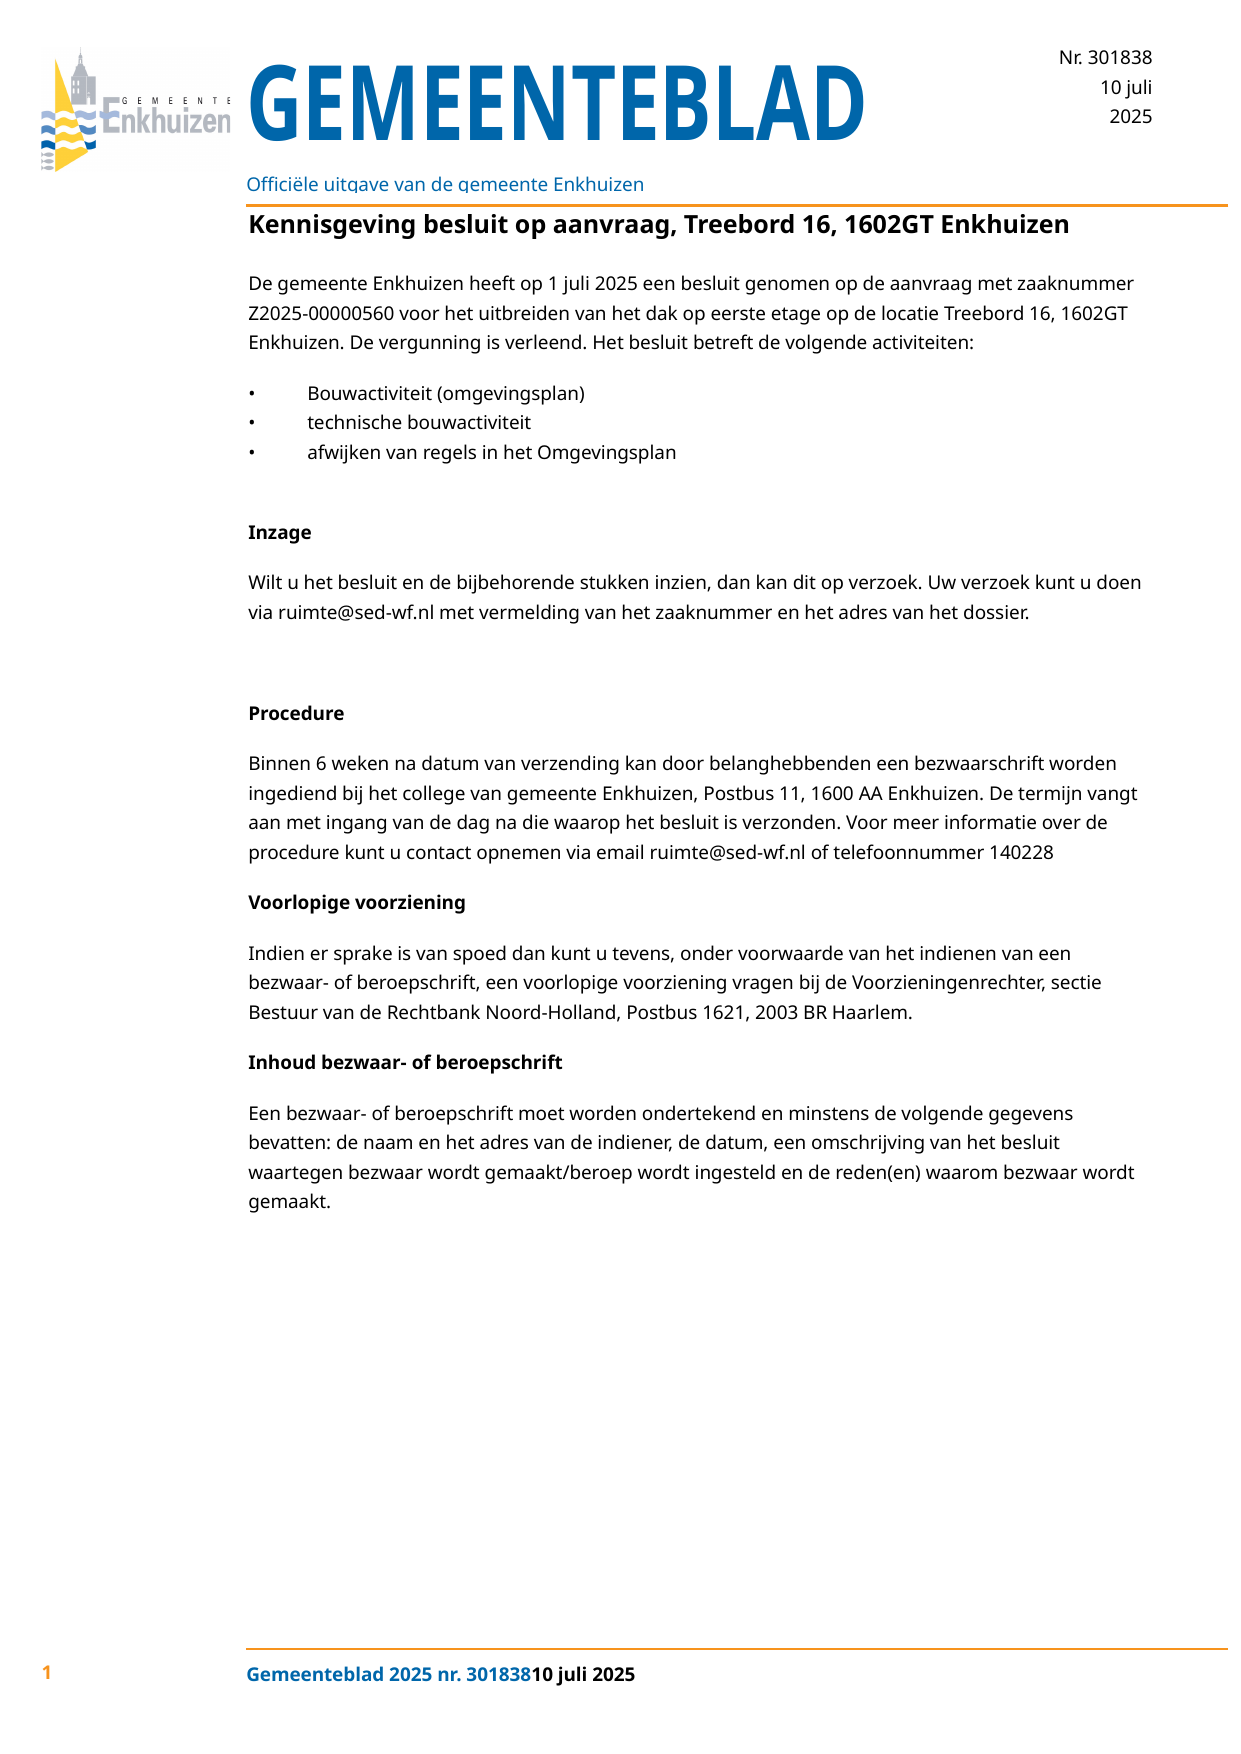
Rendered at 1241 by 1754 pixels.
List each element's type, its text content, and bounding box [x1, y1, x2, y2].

text Een bezwaar- of beroepschrift moet worden ondertekend en minstens de volgende gegevens bevatten: de naam en het adres van de indiener, de datum, een omschrijving van het besluit waartegen bezwaar wordt gemaakt/beroep wordt ingesteld en de reden(en) waarom bezwaar wordt gemaakt. [248, 1100, 1152, 1214]
text Kennisgeving besluit op aanvraag, Treebord 16, 1602GT Enkhuizen [248, 207, 1152, 241]
list afwijken van regels in het Omgevingsplan [248, 439, 1152, 465]
text Binnen 6 weken na datum van verzending kan door belanghebbenden een bezwaarschrift worden ingediend bij het college van gemeente Enkhuizen, Postbus 11, 1600 AA Enkhuizen. De termijn vangt aan met ingang van de dag na die waarop het besluit is verzonden. Voor meer informatie over de procedure kunt u contact opnemen via email ruimte@sed-wf.nl of telefoonnummer 140228 [248, 750, 1152, 865]
list Bouwactiviteit (omgevingsplan) [248, 380, 1152, 406]
text Inhoud bezwaar- of beroepschrift [248, 1049, 1152, 1075]
list technische bouwactiviteit [248, 409, 1152, 435]
text Voorlopige voorziening [248, 889, 1152, 915]
text Wilt u het besluit en de bijbehorende stukken inzien, dan kan dit op verzoek. Uw verzoek kunt u doen via ruimte@sed-wf.nl met vermelding van het zaaknummer en het adres van het dossier. [248, 569, 1152, 625]
text Procedure [248, 700, 1152, 726]
text Inzage [248, 519, 1152, 545]
text Indien er sprake is van spoed dan kunt u tevens, onder voorwaarde van het indienen van een bezwaar- of beroepschrift, een voorlopige voorziening vragen bij de Voorzieningenrechter, sectie Bestuur van de Rechtbank Noord-Holland, Postbus 1621, 2003 BR Haarlem. [248, 940, 1152, 1025]
text De gemeente Enkhuizen heeft op 1 juli 2025 een besluit genomen op de aanvraag met zaaknummer Z2025-00000560 voor het uitbreiden van het dak op eerste etage op de locatie Treebord 16, 1602GT Enkhuizen. De vergunning is verleend. Het besluit betreft de volgende activiteiten: [248, 270, 1152, 355]
picture [41, 47, 231, 172]
